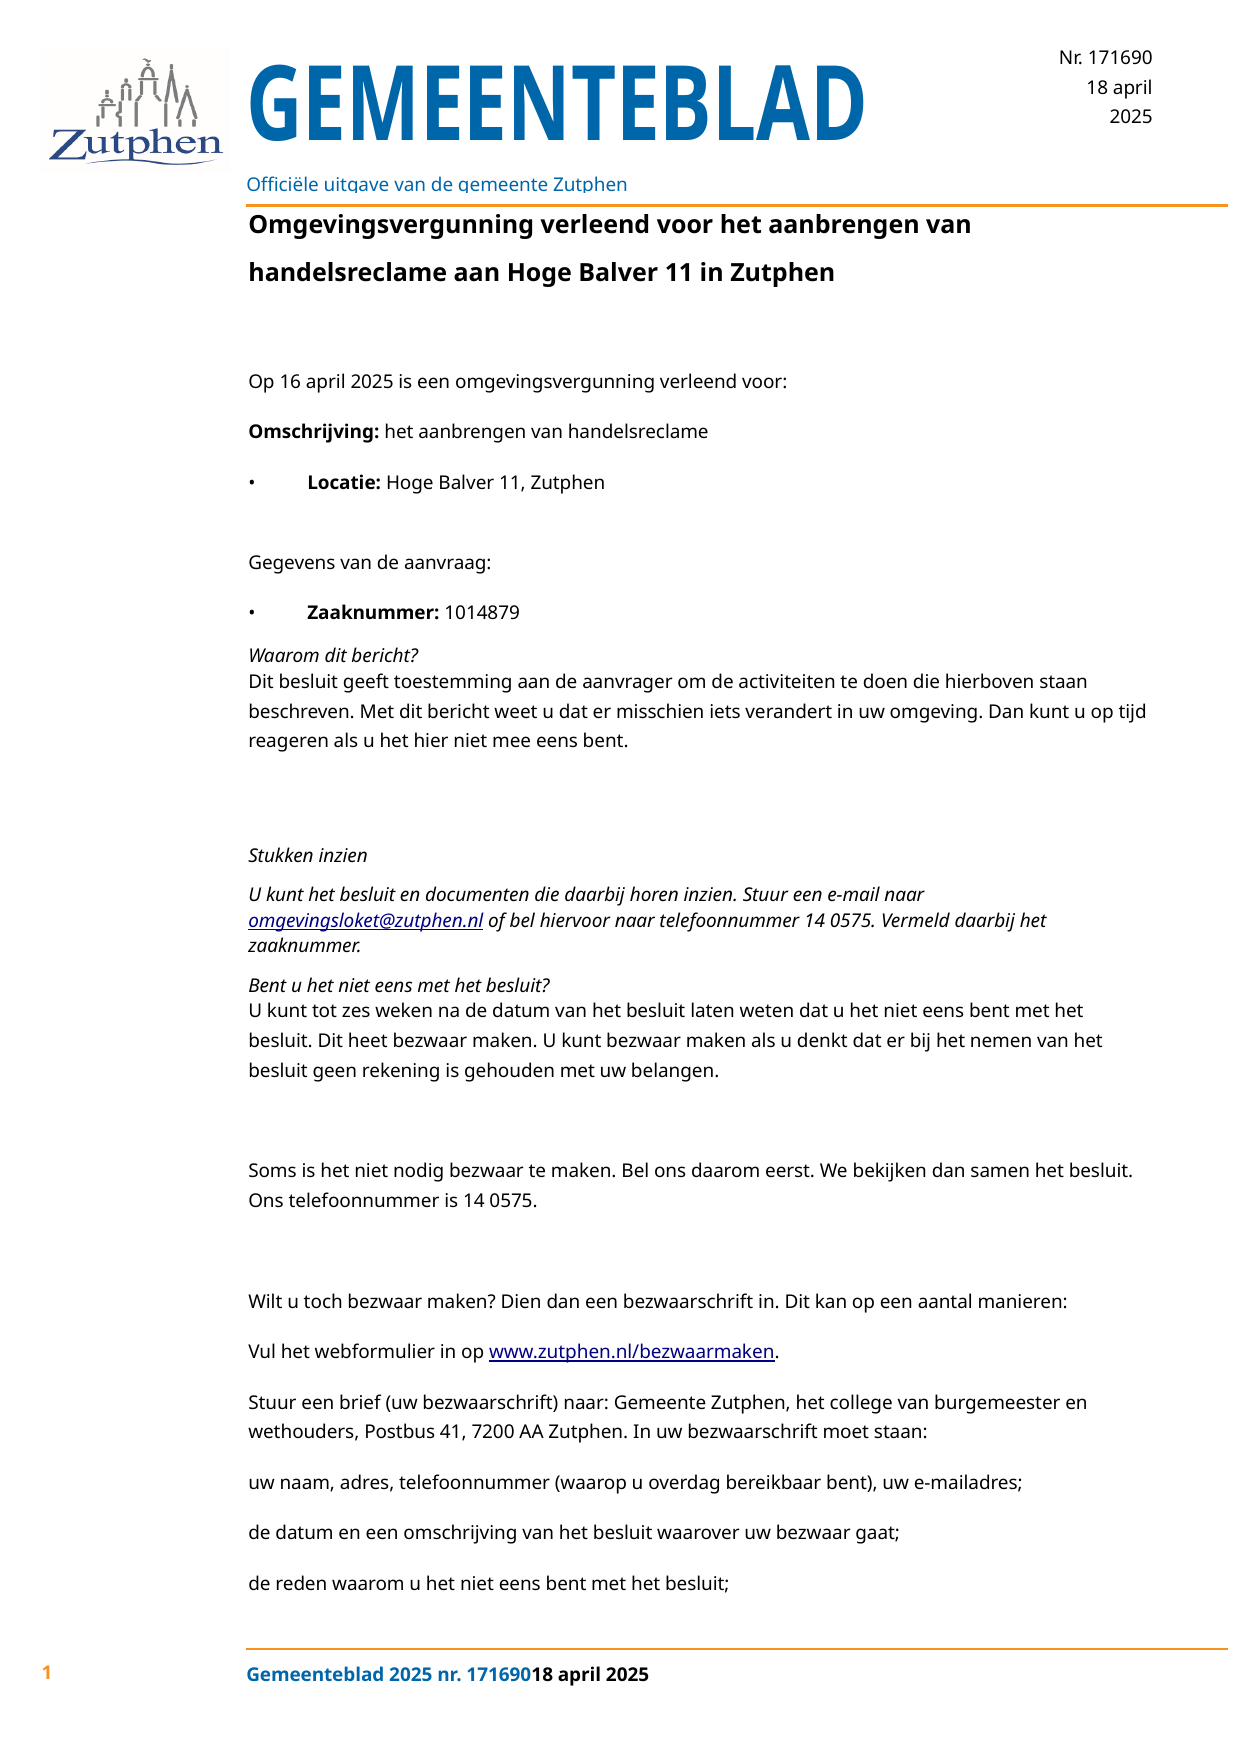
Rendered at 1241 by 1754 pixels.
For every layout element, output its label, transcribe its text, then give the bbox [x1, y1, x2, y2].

text Vul het webformulier in op www.zutphen.nl/bezwaarmaken. [248, 1338, 1152, 1364]
text Omschrijving: het aanbrengen van handelsreclame [248, 419, 1152, 444]
text Waarom dit bericht? [248, 643, 1152, 668]
text U kunt het besluit en documenten die daarbij horen inzien. Stuur een e-mail naar omgevingsloket@zutphen.nl of bel hiervoor naar telefoonnummer 14 0575. Vermeld daarbij het zaaknummer. [248, 881, 1152, 958]
text Stukken inzien [248, 842, 1152, 868]
text Wilt u toch bezwaar maken? Dien dan een bezwaarschrift in. Dit kan op een aantal manieren: [248, 1288, 1152, 1314]
text Soms is het niet nodig bezwaar te maken. Bel ons daarom eerst. We bekijken dan samen het besluit. Ons telefoonnummer is 14 0575. [248, 1158, 1152, 1213]
text Op 16 april 2025 is een omgevingsvergunning verleend voor: [248, 368, 1152, 394]
text Stuur een brief (uw bezwaarschrift) naar: Gemeente Zutphen, het college van burgemeester en wethouders, Postbus 41, 7200 AA Zutphen. In uw bezwaarschrift moet staan: [248, 1389, 1152, 1444]
text U kunt tot zes weken na de datum van het besluit laten weten dat u het niet eens bent met het besluit. Dit heet bezwaar maken. U kunt bezwaar maken als u denkt dat er bij het nemen van het besluit geen rekening is gehouden met uw belangen. [248, 998, 1152, 1083]
text uw naam, adres, telefoonnummer (waarop u overdag bereikbaar bent), uw e-mailadres; [248, 1469, 1152, 1495]
text Gegevens van de aanvraag: [248, 549, 1152, 575]
text Bent u het niet eens met het besluit? [248, 972, 1152, 998]
picture [41, 47, 231, 172]
text de reden waarom u het niet eens bent met het besluit; [248, 1570, 1152, 1596]
text Omgevingsvergunning verleend voor het aanbrengen van handelsreclame aan Hoge Balver 11 in Zutphen [248, 207, 1152, 288]
list Locatie: Hoge Balver 11, Zutphen [248, 469, 1152, 495]
text de datum en een omschrijving van het besluit waarover uw bezwaar gaat; [248, 1519, 1152, 1545]
text Dit besluit geeft toestemming aan de aanvrager om de activiteiten te doen die hierboven staan beschreven. Met dit bericht weet u dat er misschien iets verandert in uw omgeving. Dan kunt u op tijd reageren als u het hier niet mee eens bent. [248, 668, 1152, 753]
list Zaaknummer: 1014879 [248, 599, 1152, 625]
